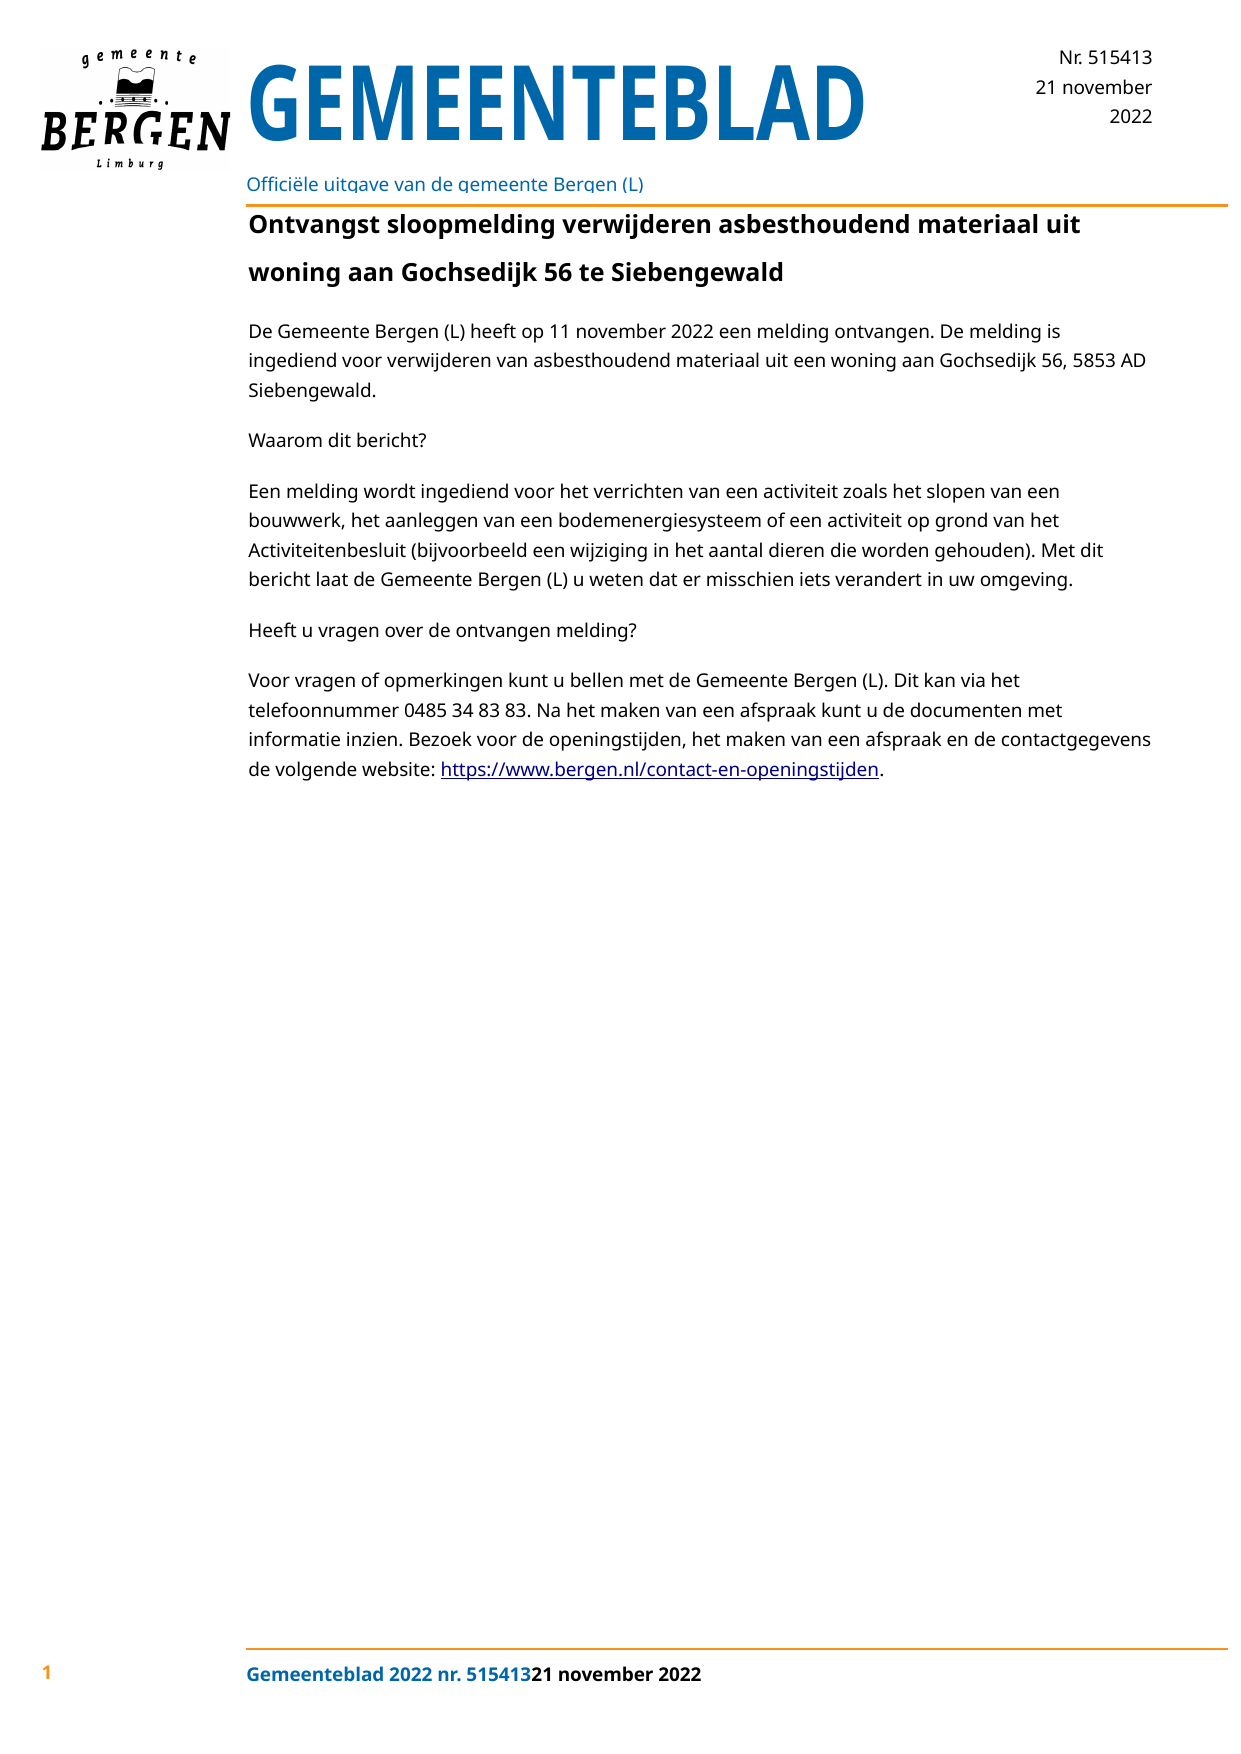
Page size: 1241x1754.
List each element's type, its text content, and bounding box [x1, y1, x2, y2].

text De Gemeente Bergen (L) heeft op 11 november 2022 een melding ontvangen. De melding is ingediend voor verwijderen van asbesthoudend materiaal uit een woning aan Gochsedijk 56, 5853 AD Siebengewald. [248, 318, 1152, 403]
text Heeft u vragen over de ontvangen melding? [248, 617, 1152, 643]
text Voor vragen of opmerkingen kunt u bellen met de Gemeente Bergen (L). Dit kan via het telefoonnummer 0485 34 83 83. Na het maken van een afspraak kunt u de documenten met informatie inzien. Bezoek voor de openingstijden, het maken van een afspraak en de contactgegevens de volgende website: https://www.bergen.nl/contact-en-openingstijden. [248, 667, 1152, 782]
text Ontvangst sloopmelding verwijderen asbesthoudend materiaal uit woning aan Gochsedijk 56 te Siebengewald [248, 207, 1152, 288]
text Een melding wordt ingediend voor het verrichten van een activiteit zoals het slopen van een bouwwerk, het aanleggen van een bodemenergiesysteem of een activiteit op grond van het Activiteitenbesluit (bijvoorbeeld een wijziging in het aantal dieren die worden gehouden). Met dit bericht laat de Gemeente Bergen (L) u weten dat er misschien iets verandert in uw omgeving. [248, 478, 1152, 592]
text Waarom dit bericht? [248, 427, 1152, 453]
picture [41, 47, 231, 172]
